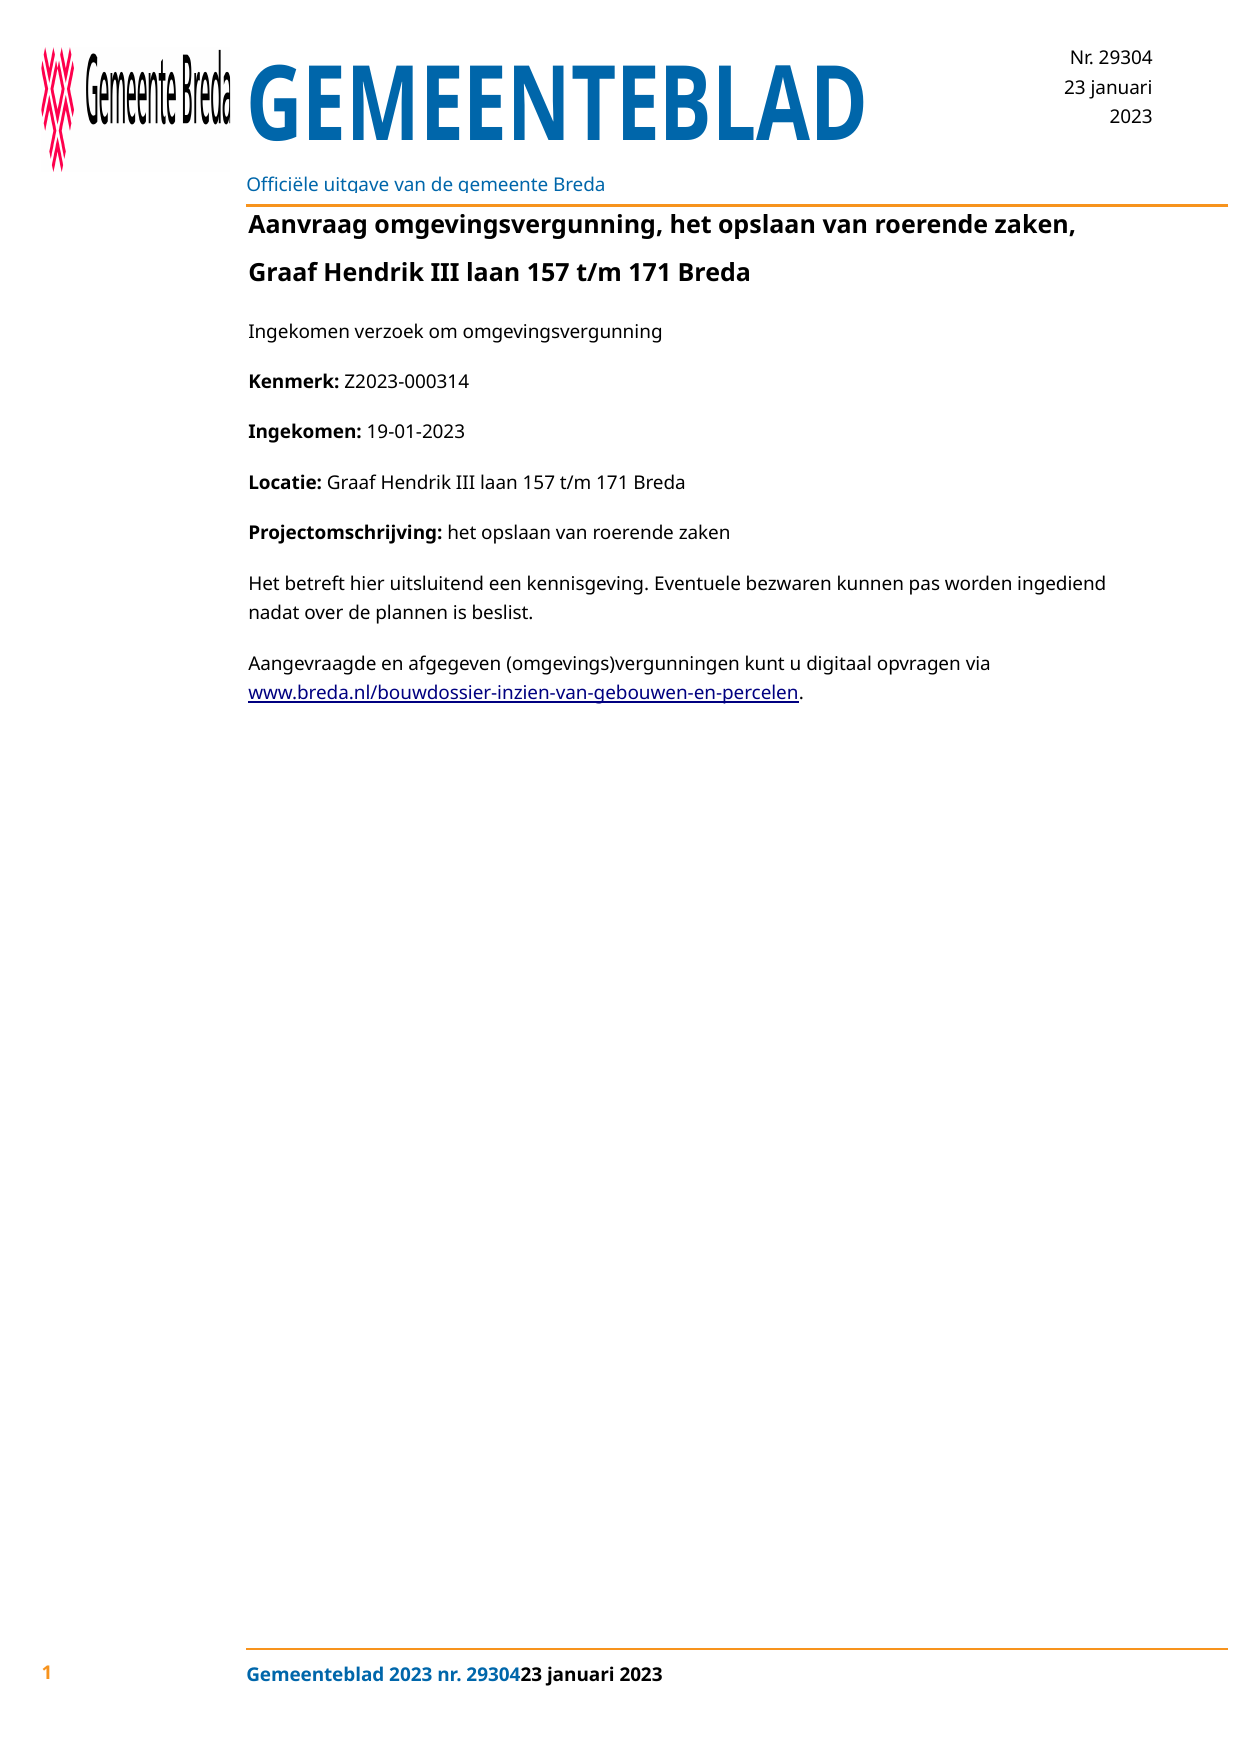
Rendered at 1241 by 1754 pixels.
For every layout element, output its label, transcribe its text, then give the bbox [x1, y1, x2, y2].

picture [41, 47, 231, 172]
text Aanvraag omgevingsvergunning, het opslaan van roerende zaken, Graaf Hendrik III laan 157 t/m 171 Breda [248, 207, 1152, 288]
text Het betreft hier uitsluitend een kennisgeving. Eventuele bezwaren kunnen pas worden ingediend nadat over de plannen is beslist. [248, 570, 1152, 625]
text Locatie: Graaf Hendrik III laan 157 t/m 171 Breda [248, 469, 1152, 495]
text Ingekomen: 19-01-2023 [248, 419, 1152, 444]
text Ingekomen verzoek om omgevingsvergunning [248, 318, 1152, 344]
text Projectomschrijving: het opslaan van roerende zaken [248, 519, 1152, 545]
text Kenmerk: Z2023-000314 [248, 368, 1152, 394]
text Aangevraagde en afgegeven (omgevings)vergunningen kunt u digitaal opvragen via www.breda.nl/bouwdossier-inzien-van-gebouwen-en-percelen. [248, 650, 1152, 705]
